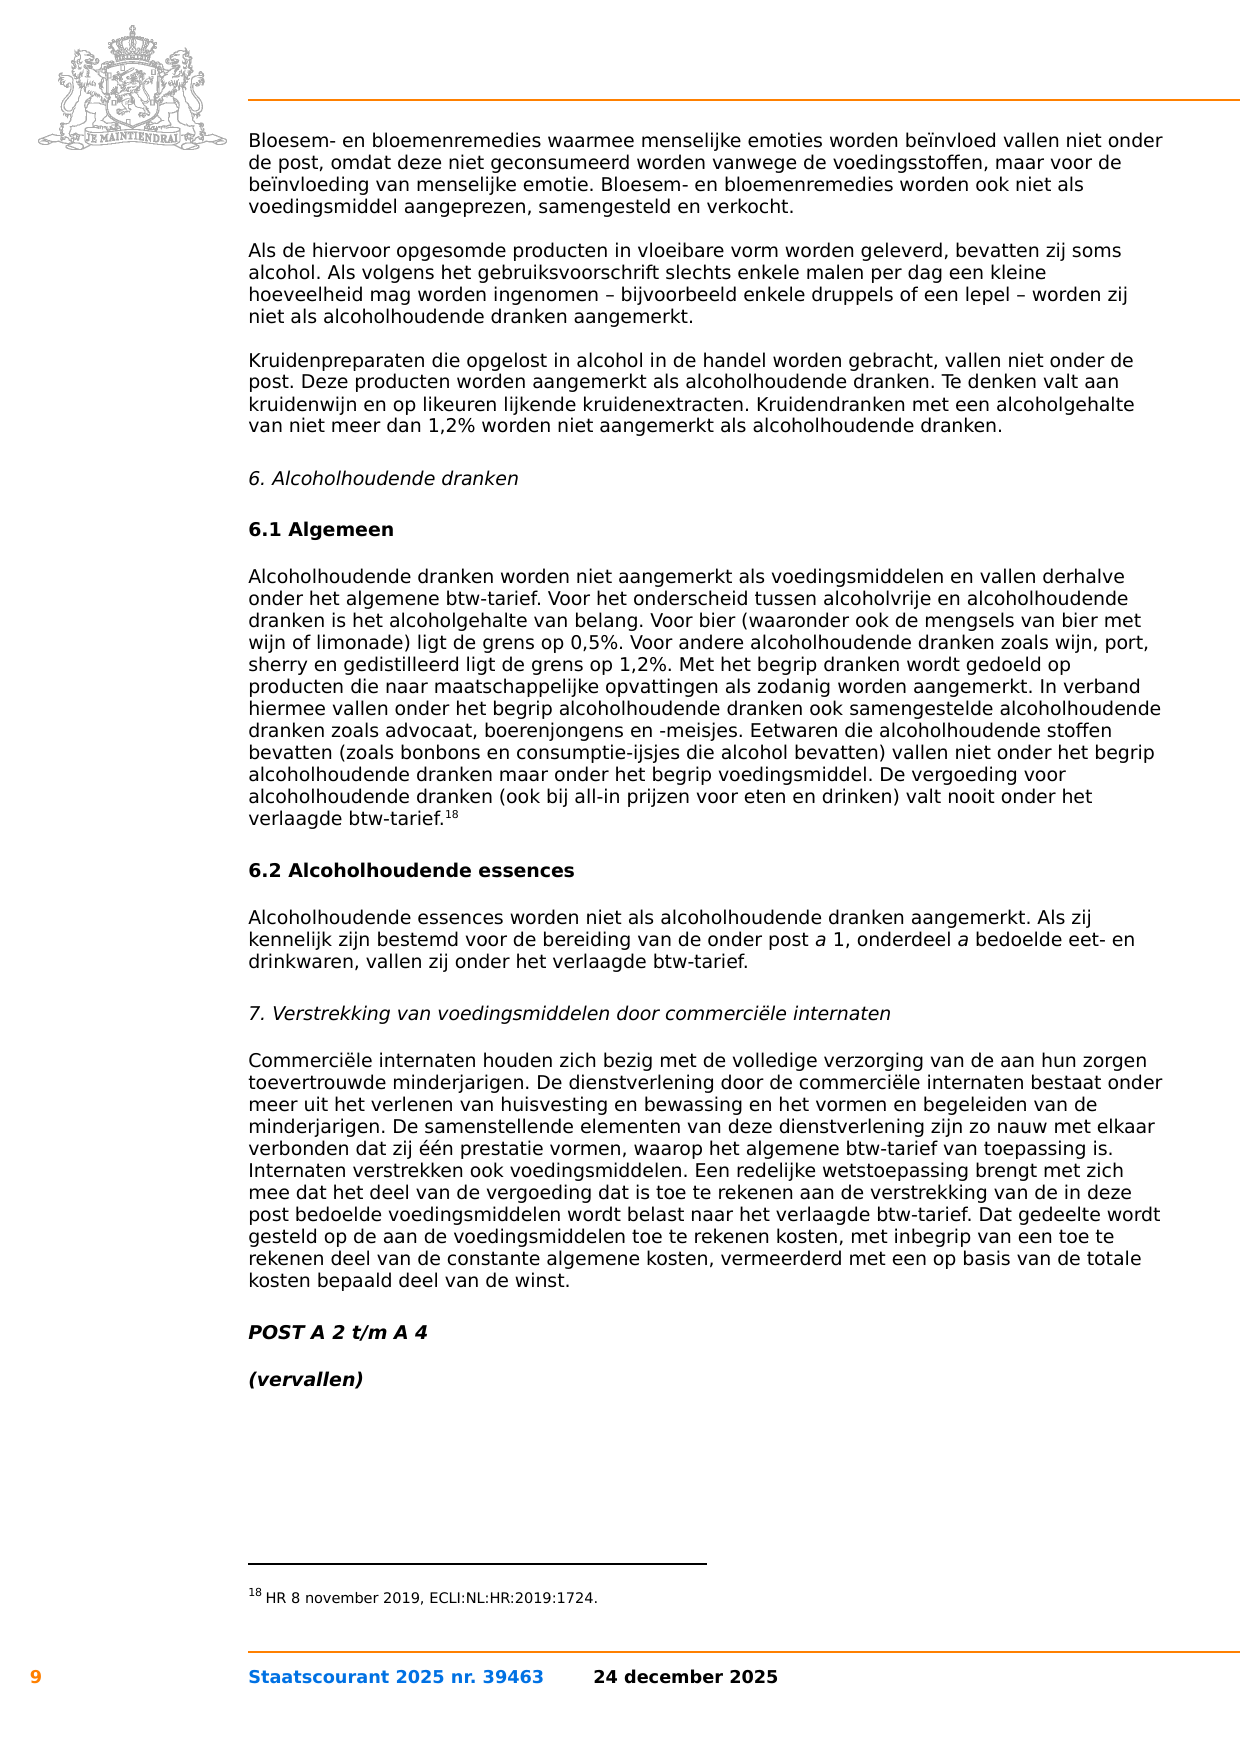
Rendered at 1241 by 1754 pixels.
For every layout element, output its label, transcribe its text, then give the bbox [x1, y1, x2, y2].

text Commerciële internaten houden zich bezig met de volledige verzorging van de aan hun zorgen toevertrouwde minderjarigen. De dienstverlening door de commerciële internaten bestaat onder meer uit het verlenen van huisvesting en bewassing en het vormen en begeleiden van de minderjarigen. De samenstellende elementen van deze dienstverlening zijn zo nauw met elkaar verbonden dat zij één prestatie vormen, waarop het algemene btw-tarief van toepassing is. Internaten verstrekken ook voedingsmiddelen. Een redelijke wetstoepassing brengt met zich mee dat het deel van de vergoeding dat is toe te rekenen aan de verstrekking van de in deze post bedoelde voedingsmiddelen wordt belast naar het verlaagde btw-tarief. Dat gedeelte wordt gesteld op de aan de voedingsmiddelen toe te rekenen kosten, met inbegrip van een toe te rekenen deel van de constante algemene kosten, vermeerderd met een op basis van de totale kosten bepaald deel van de winst. [248, 1050, 1163, 1292]
text Alcoholhoudende dranken worden niet aangemerkt als voedingsmiddelen en vallen derhalve onder het algemene btw-tarief. Voor het onderscheid tussen alcoholvrije en alcoholhoudende dranken is het alcoholgehalte van belang. Voor bier (waaronder ook de mengsels van bier met wijn of limonade) ligt de grens op 0,5%. Voor andere alcoholhoudende dranken zoals wijn, port, sherry en gedistilleerd ligt de grens op 1,2%. Met het begrip dranken wordt gedoeld op producten die naar maatschappelijke opvattingen als zodanig worden aangemerkt. In verband hiermee vallen onder het begrip alcoholhoudende dranken ook samengestelde alcoholhoudende dranken zoals advocaat, boerenjongens en -meisjes. Eetwaren die alcoholhoudende stoffen bevatten (zoals bonbons en consumptie-ijsjes die alcohol bevatten) vallen niet onder het begrip alcoholhoudende dranken maar onder het begrip voedingsmiddel. De vergoeding voor alcoholhoudende dranken (ook bij all-in prijzen voor eten en drinken) valt nooit onder het verlaagde btw-tarief. [248, 566, 1163, 830]
subtitle 6.1 Algemeen [248, 519, 1163, 541]
picture [38, 25, 227, 150]
subtitle 6.2 Alcoholhoudende essences [248, 860, 1163, 882]
text (vervallen) [248, 1369, 1163, 1391]
text Als de hiervoor opgesomde producten in vloeibare vorm worden geleverd, bevatten zij soms alcohol. Als volgens het gebruiksvoorschrift slechts enkele malen per dag een kleine hoeveelheid mag worden ingenomen – bijvoorbeeld enkele druppels of een lepel – worden zij niet als alcoholhoudende dranken aangemerkt. [248, 240, 1163, 328]
subtitle 6. Alcoholhoudende dranken [248, 467, 1163, 489]
text Alcoholhoudende essences worden niet als alcoholhoudende dranken aangemerkt. Als zij kennelijk zijn bestemd voor de bereiding van de onder post a 1, onderdeel a bedoelde eet- en drinkwaren, vallen zij onder het verlaagde btw-tarief. [248, 907, 1163, 973]
text Bloesem- en bloemenremedies waarmee menselijke emoties worden beïnvloed vallen niet onder de post, omdat deze niet geconsumeerd worden vanwege de voedingsstoffen, maar voor de beïnvloeding van menselijke emotie. Bloesem- en bloemenremedies worden ook niet als voedingsmiddel aangeprezen, samengesteld en verkocht. [248, 130, 1163, 218]
text HR 8 november 2019, ECLI:NL:HR:2019:1724. [248, 1586, 1163, 1608]
subtitle POST A 2 t/m A 4 [248, 1322, 1163, 1344]
subtitle 7. Verstrekking van voedingsmiddelen door commerciële internaten [248, 1003, 1163, 1025]
text Kruidenpreparaten die opgelost in alcohol in de handel worden gebracht, vallen niet onder de post. Deze producten worden aangemerkt als alcoholhoudende dranken. Te denken valt aan kruidenwijn en op likeuren lijkende kruidenextracten. Kruidendranken met een alcoholgehalte van niet meer dan 1,2% worden niet aangemerkt als alcoholhoudende dranken. [248, 349, 1163, 437]
